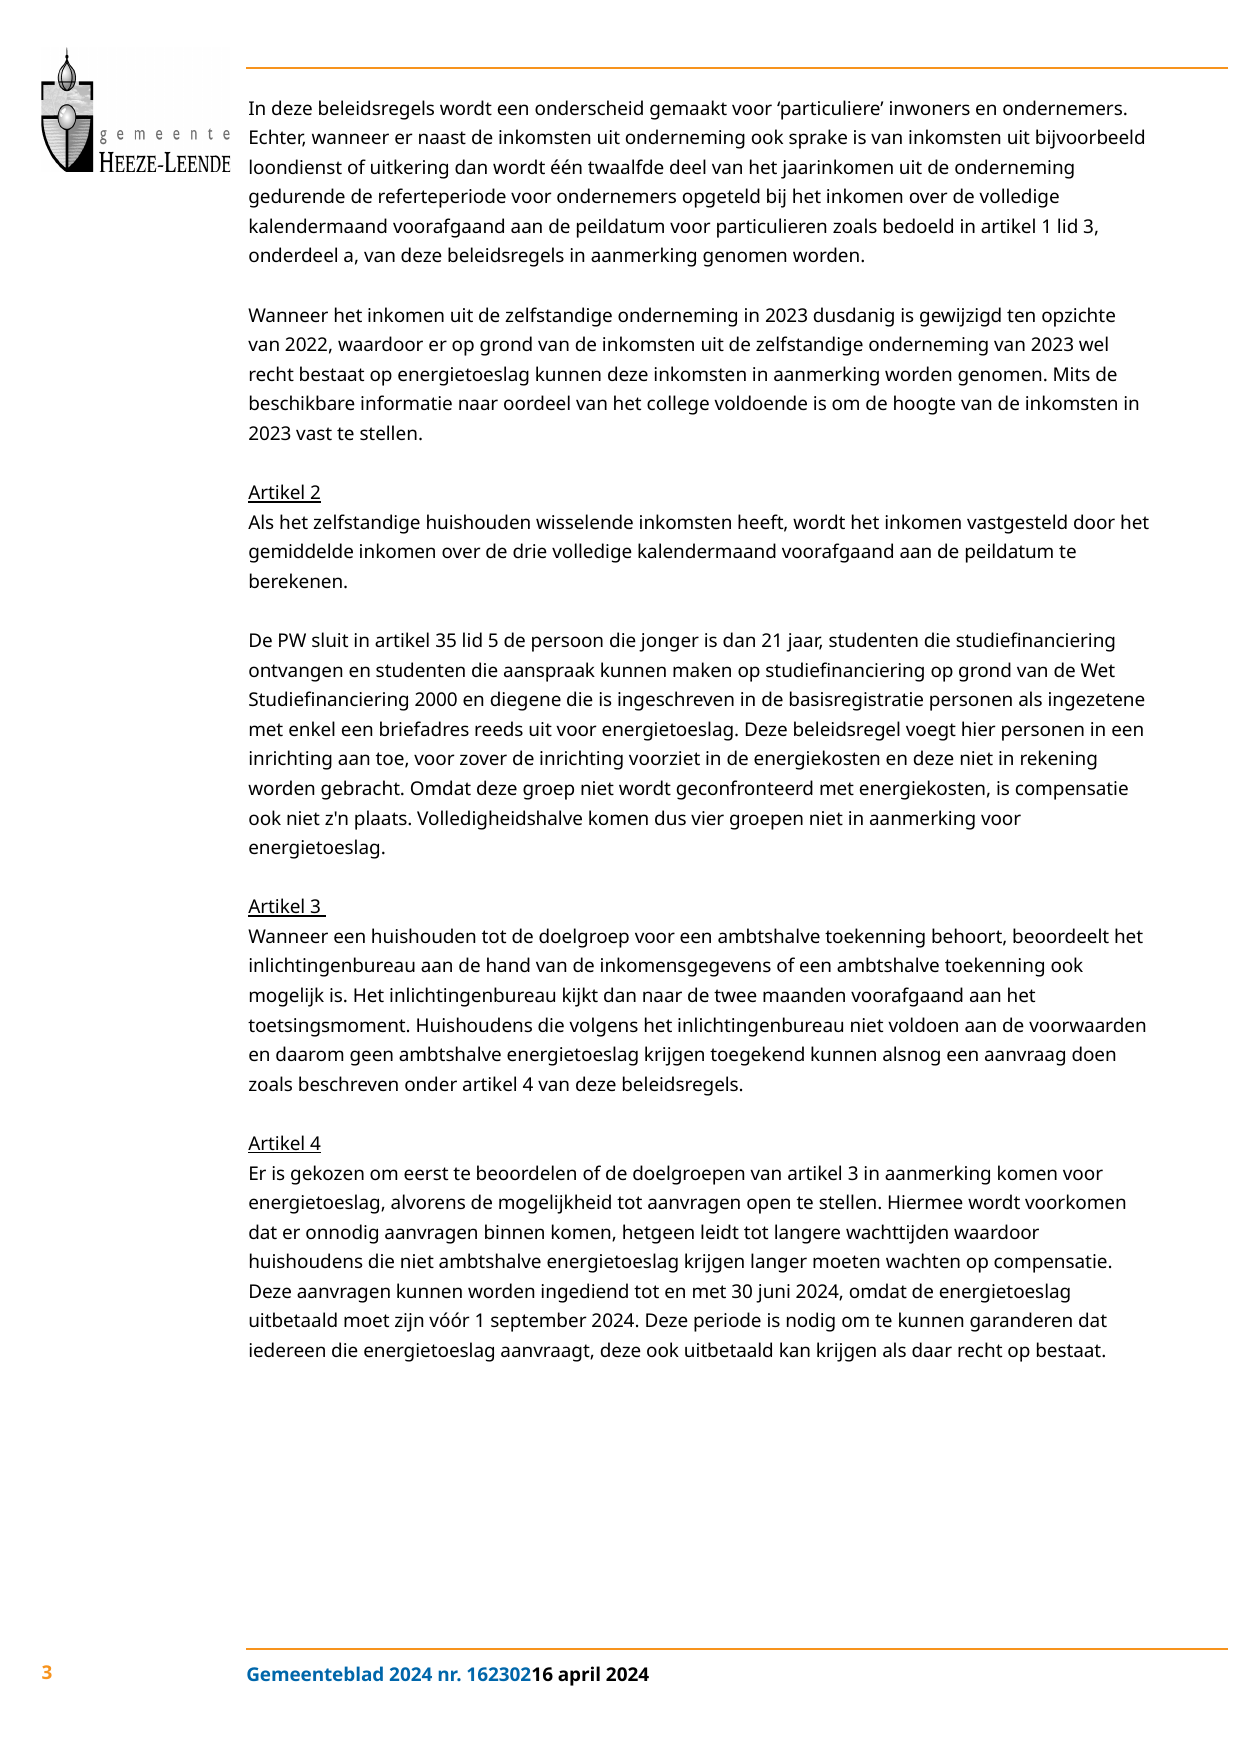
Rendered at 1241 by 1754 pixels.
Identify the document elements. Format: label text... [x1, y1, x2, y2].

text Er is gekozen om eerst te beoordelen of de doelgroepen van artikel 3 in aanmerking komen voor energietoeslag, alvorens de mogelijkheid tot aanvragen open te stellen. Hiermee wordt voorkomen dat er onnodig aanvragen binnen komen, hetgeen leidt tot langere wachttijden waardoor huishoudens die niet ambtshalve energietoeslag krijgen langer moeten wachten op compensatie. [248, 1160, 1152, 1274]
text Wanneer een huishouden tot de doelgroep voor een ambtshalve toekenning behoort, beoordeelt het inlichtingenbureau aan de hand van de inkomensgegevens of een ambtshalve toekenning ook mogelijk is. Het inlichtingenbureau kijkt dan naar de twee maanden voorafgaand aan het toetsingsmoment. Huishoudens die volgens het inlichtingenbureau niet voldoen aan de voorwaarden en daarom geen ambtshalve energietoeslag krijgen toegekend kunnen alsnog een aanvraag doen zoals beschreven onder artikel 4 van deze beleidsregels. [248, 923, 1152, 1097]
text Artikel 3 [248, 893, 1152, 919]
text De PW sluit in artikel 35 lid 5 de persoon die jonger is dan 21 jaar, studenten die studiefinanciering ontvangen en studenten die aanspraak kunnen maken op studiefinanciering op grond van de Wet Studiefinanciering 2000 en diegene die is ingeschreven in de basisregistratie personen als ingezetene met enkel een briefadres reeds uit voor energietoeslag. Deze beleidsregel voegt hier personen in een inrichting aan toe, voor zover de inrichting voorziet in de energiekosten en deze niet in rekening worden gebracht. Omdat deze groep niet wordt geconfronteerd met energiekosten, is compensatie ook niet z'n plaats. Volledigheidshalve komen dus vier groepen niet in aanmerking voor energietoeslag. [248, 627, 1152, 860]
text Artikel 4 [248, 1130, 1152, 1156]
text In deze beleidsregels wordt een onderscheid gemaakt voor ‘particuliere’ inwoners en ondernemers. Echter, wanneer er naast de inkomsten uit onderneming ook sprake is van inkomsten uit bijvoorbeeld loondienst of uitkering dan wordt één twaalfde deel van het jaarinkomen uit de onderneming gedurende de referteperiode voor ondernemers opgeteld bij het inkomen over de volledige kalendermaand voorafgaand aan de peildatum voor particulieren zoals bedoeld in artikel 1 lid 3, onderdeel a, van deze beleidsregels in aanmerking genomen worden. [248, 95, 1152, 268]
text Artikel 2 [248, 479, 1152, 505]
text Als het zelfstandige huishouden wisselende inkomsten heeft, wordt het inkomen vastgesteld door het gemiddelde inkomen over de drie volledige kalendermaand voorafgaand aan de peildatum te berekenen. [248, 509, 1152, 594]
text Wanneer het inkomen uit de zelfstandige onderneming in 2023 dusdanig is gewijzigd ten opzichte van 2022, waardoor er op grond van de inkomsten uit de zelfstandige onderneming van 2023 wel recht bestaat op energietoeslag kunnen deze inkomsten in aanmerking worden genomen. Mits de beschikbare informatie naar oordeel van het college voldoende is om de hoogte van de inkomsten in 2023 vast te stellen. [248, 302, 1152, 446]
text Deze aanvragen kunnen worden ingediend tot en met 30 juni 2024, omdat de energietoeslag uitbetaald moet zijn vóór 1 september 2024. Deze periode is nodig om te kunnen garanderen dat iedereen die energietoeslag aanvraagt, deze ook uitbetaald kan krijgen als daar recht op bestaat. [248, 1278, 1152, 1363]
picture [41, 47, 231, 172]
